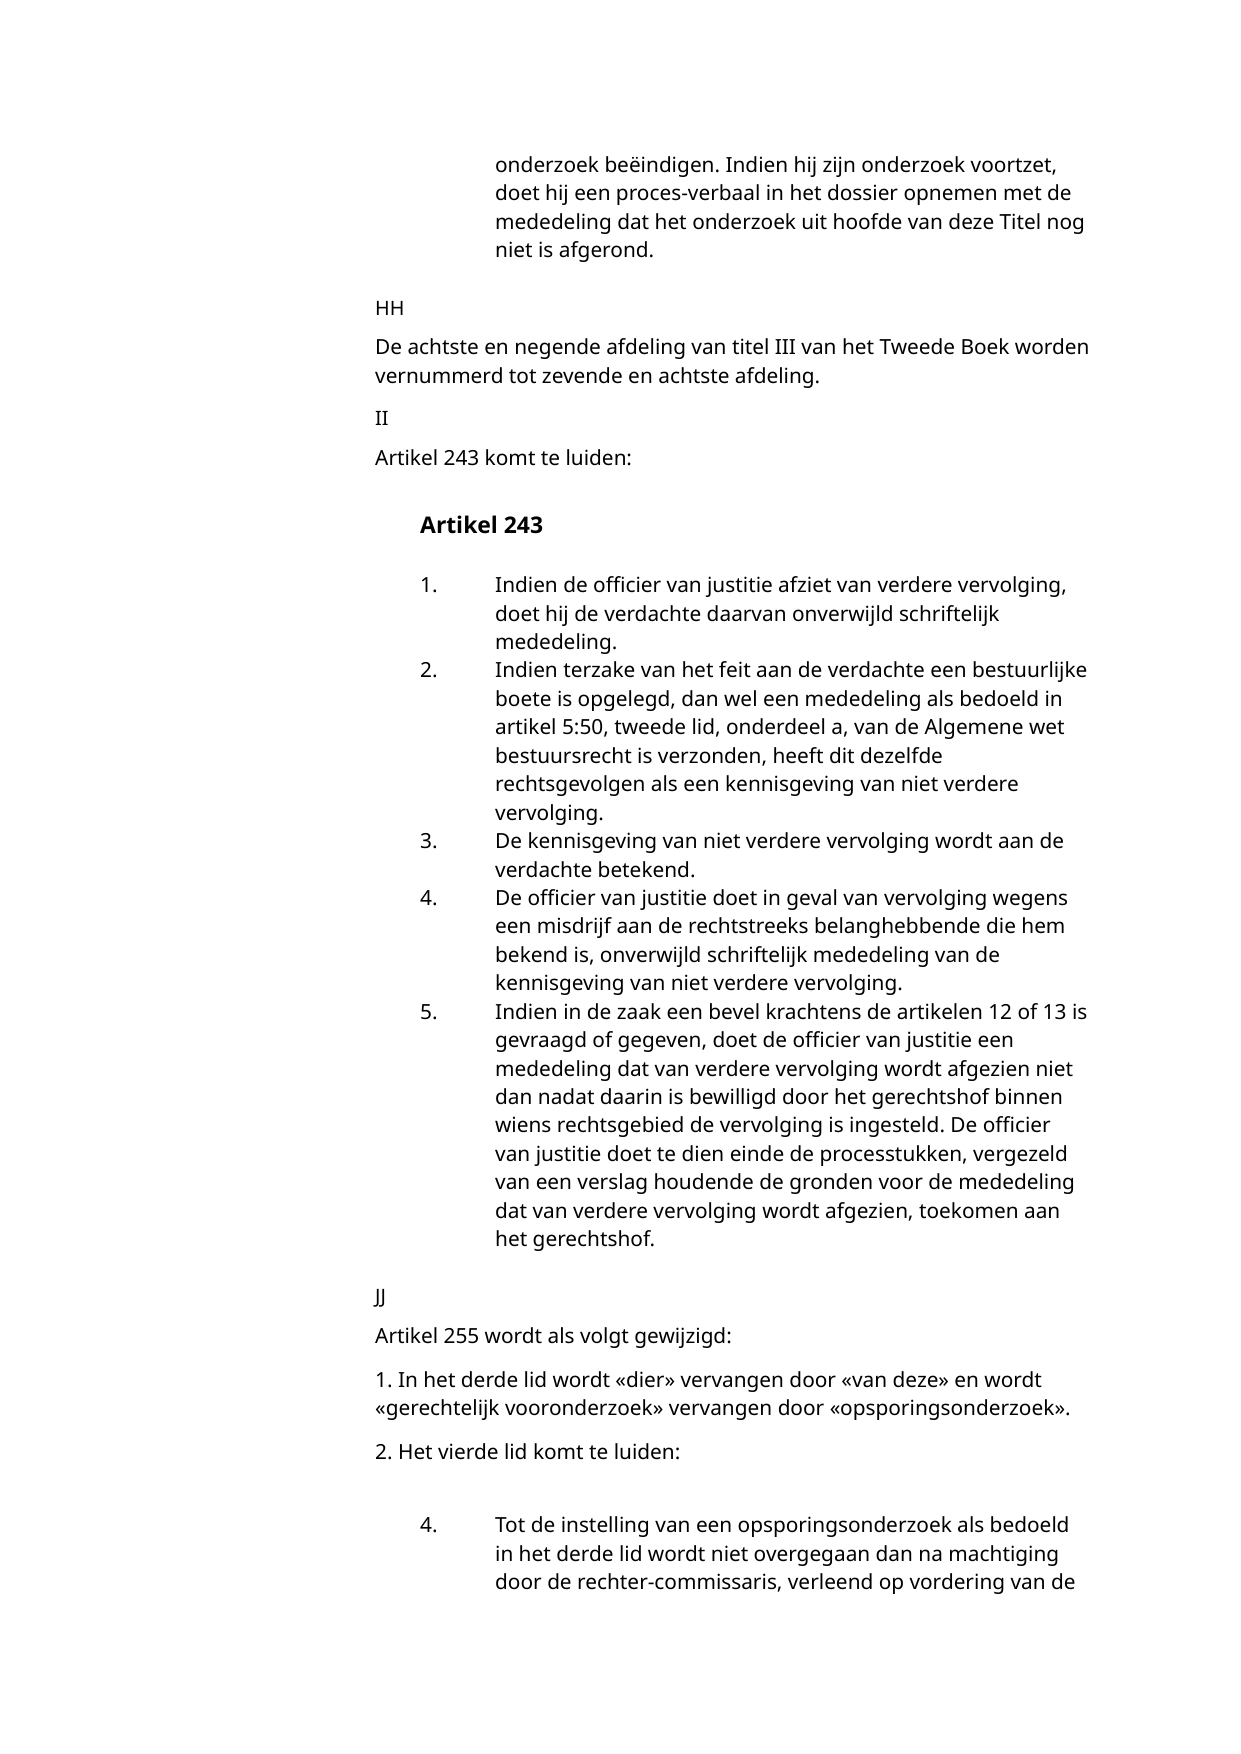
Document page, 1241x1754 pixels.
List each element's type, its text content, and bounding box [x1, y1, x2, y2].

text Artikel 243 komt te luiden: [375, 443, 1090, 472]
list Tot de instelling van een opsporingsonderzoek als bedoeld in het derde lid wordt niet overgegaan dan na machtiging door de rechter-commissaris, verleend op vordering van de [420, 1510, 1090, 1596]
text 1. In het derde lid wordt «dier» vervangen door «van deze» en wordt «gerechtelijk vooronderzoek» vervangen door «opsporingsonderzoek». [375, 1365, 1090, 1422]
list De officier van justitie doet in geval van vervolging wegens een misdrijf aan de rechtstreeks belanghebbende die hem bekend is, onverwijld schriftelijk mededeling van de kennisgeving van niet verdere vervolging. [420, 883, 1090, 997]
list onderzoek beëindigen. Indien hij zijn onderzoek voortzet, doet hij een proces-verbaal in het dossier opnemen met de mededeling dat het onderzoek uit hoofde van deze Titel nog niet is afgerond. [420, 150, 1090, 264]
list Indien de officier van justitie afziet van verdere vervolging, doet hij de verdachte daarvan onverwijld schriftelijk mededeling. [420, 570, 1090, 656]
list De kennisgeving van niet verdere vervolging wordt aan de verdachte betekend. [420, 826, 1090, 883]
text Artikel 255 wordt als volgt gewijzigd: [375, 1322, 1090, 1350]
text JJ [375, 1283, 1090, 1310]
text II [375, 404, 1090, 431]
list Indien in de zaak een bevel krachtens de artikelen 12 of 13 is gevraagd of gegeven, doet de officier van justitie een mededeling dat van verdere vervolging wordt afgezien niet dan nadat daarin is bewilligd door het gerechtshof binnen wiens rechtsgebied de vervolging is ingesteld. De officier van justitie doet te dien einde de processtukken, vergezeld van een verslag houdende de gronden voor de mededeling dat van verdere vervolging wordt afgezien, toekomen aan het gerechtshof. [420, 997, 1090, 1253]
text De achtste en negende afdeling van titel III van het Tweede Boek worden vernummerd tot zevende en achtste afdeling. [375, 332, 1090, 389]
subtitle Artikel 243 [420, 509, 1090, 540]
list Indien terzake van het feit aan de verdachte een bestuurlijke boete is opgelegd, dan wel een mededeling als bedoeld in artikel 5:50, tweede lid, onderdeel a, van de Algemene wet bestuursrecht is verzonden, heeft dit dezelfde rechtsgevolgen als een kennisgeving van niet verdere vervolging. [420, 656, 1090, 826]
text 2. Het vierde lid komt te luiden: [375, 1437, 1090, 1465]
text HH [375, 294, 1090, 321]
